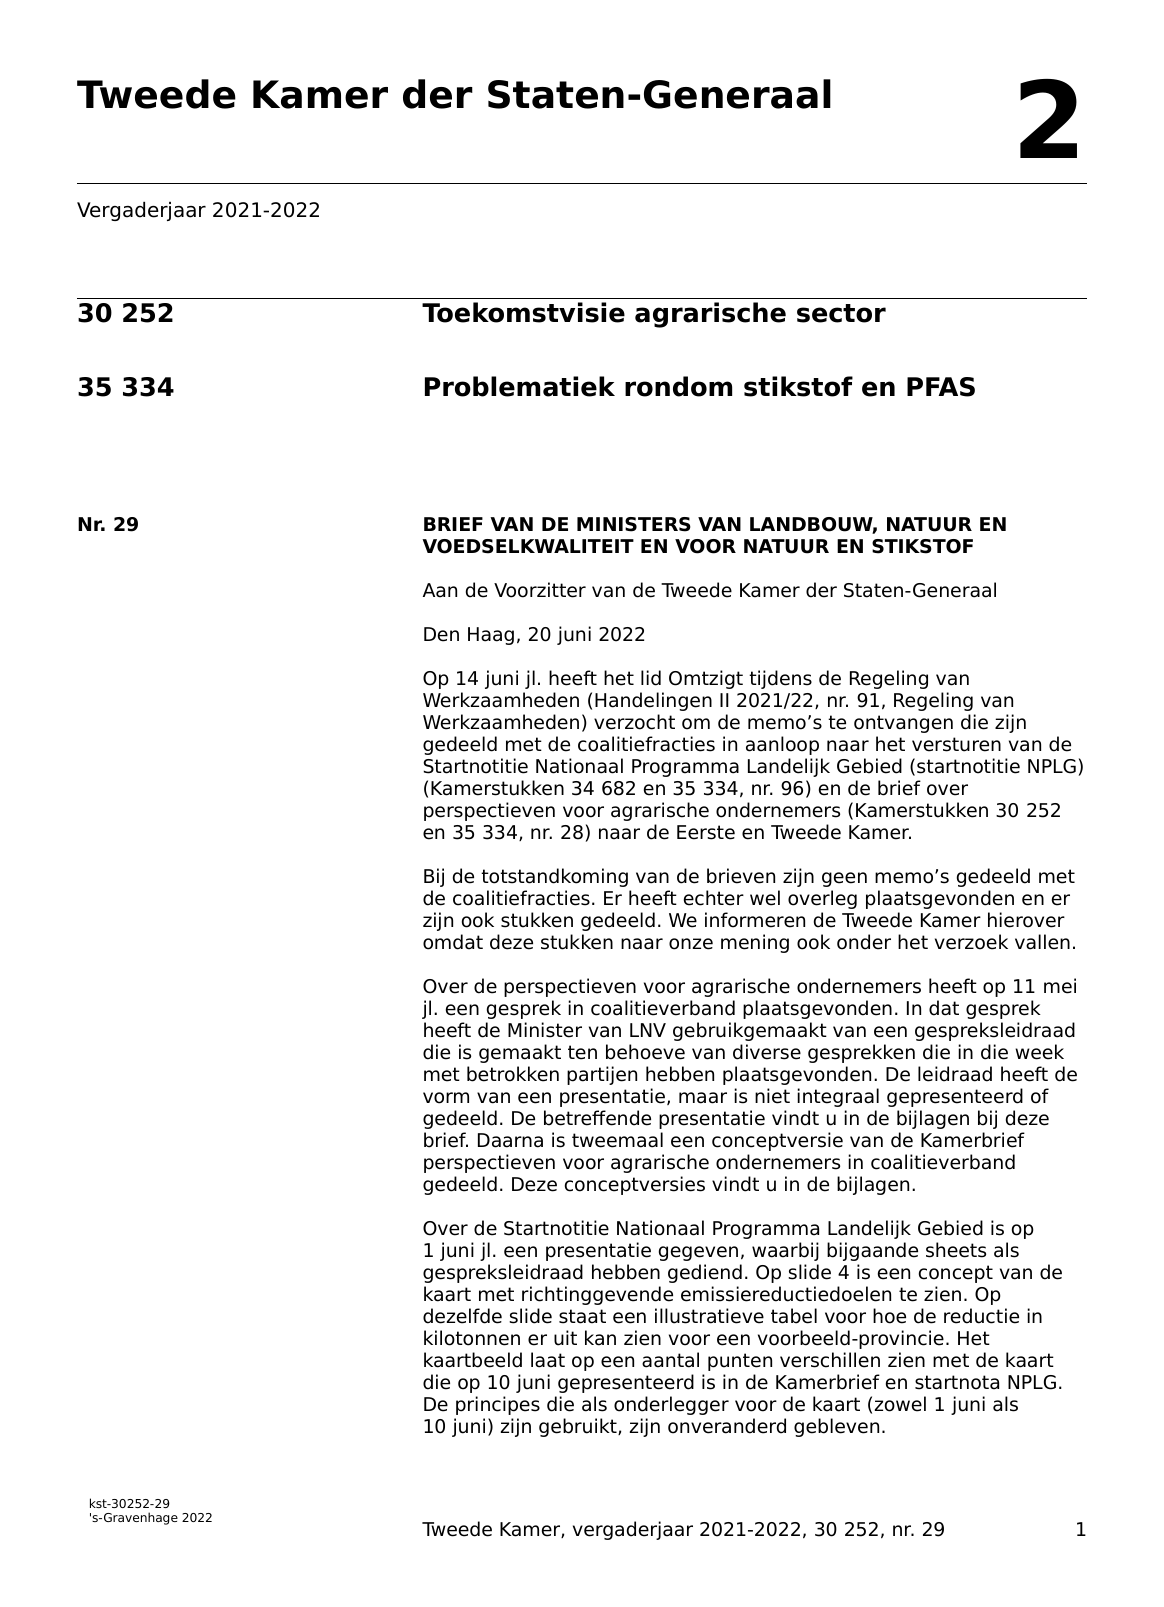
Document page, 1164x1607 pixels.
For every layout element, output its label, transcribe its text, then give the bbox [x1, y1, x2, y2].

table_cell Vergaderjaar 2021-2022 [77, 184, 1087, 298]
text Bij de totstandkoming van de brieven zijn geen memo’s gedeeld met de coalitiefracties. Er heeft echter wel overleg plaatsgevonden en er zijn ook stukken gedeeld. We informeren de Tweede Kamer hierover omdat deze stukken naar onze mening ook onder het verzoek vallen. [422, 866, 1087, 954]
text Over de Startnotitie Nationaal Programma Landelijk Gebied is op 1 juni jl. een presentatie gegeven, waarbij bijgaande sheets als gespreksleidraad hebben gediend. Op slide 4 is een concept van de kaart met richtinggevende emissiereductiedoelen te zien. Op dezelfde slide staat een illustratieve tabel voor hoe de reductie in kilotonnen er uit kan zien voor een voorbeeld-provincie. Het kaartbeeld laat op een aantal punten verschillen zien met de kaart die op 10 juni gepresenteerd is in de Kamerbrief en startnota NPLG. De principes die als onderlegger voor de kaart (zowel 1 juni als 10 juni) zijn gebruikt, zijn onveranderd gebleven. [422, 1218, 1087, 1438]
text Op 14 juni jl. heeft het lid Omtzigt tijdens de Regeling van Werkzaamheden (Handelingen II 2021/22, nr. 91, Regeling van Werkzaamheden) verzocht om de memo’s te ontvangen die zijn gedeeld met de coalitiefracties in aanloop naar het versturen van de Startnotitie Nationaal Programma Landelijk Gebied (startnotitie NPLG) (Kamerstukken 34 682 en 35 334, nr. 96) en de brief over perspectieven voor agrarische ondernemers (Kamerstukken 30 252 en 35 334, nr. 28) naar de Eerste en Tweede Kamer. [422, 668, 1087, 844]
subtitle 30 252 Toekomstvisie agrarische sector [77, 299, 1087, 329]
text Den Haag, 20 juni 2022 [422, 624, 1087, 646]
table_header Tweede Kamer der Staten-Generaal [77, 59, 886, 183]
text kst-30252-29 [88, 1497, 323, 1511]
text Over de perspectieven voor agrarische ondernemers heeft op 11 mei jl. een gesprek in coalitieverband plaatsgevonden. In dat gesprek heeft de Minister van LNV gebruikgemaakt van een gespreksleidraad die is gemaakt ten behoeve van diverse gesprekken die in die week met betrokken partijen hebben plaatsgevonden. De leidraad heeft de vorm van een presentatie, maar is niet integraal gepresenteerd of gedeeld. De betreffende presentatie vindt u in de bijlagen bij deze brief. Daarna is tweemaal een conceptversie van de Kamerbrief perspectieven voor agrarische ondernemers in coalitieverband gedeeld. Deze conceptversies vindt u in de bijlagen. [422, 976, 1087, 1196]
text Aan de Voorzitter van de Tweede Kamer der Staten-Generaal [422, 580, 1087, 602]
text 's-Gravenhage 2022 [88, 1511, 323, 1525]
subtitle Nr. 29 BRIEF VAN DE MINISTERS VAN LANDBOUW, NATUUR EN VOEDSELKWALITEIT EN VOOR NATUUR EN STIKSTOF [77, 514, 1087, 558]
subtitle 35 334 Problematiek rondom stikstof en PFAS [77, 373, 1087, 403]
table_header 2 [886, 59, 1087, 183]
